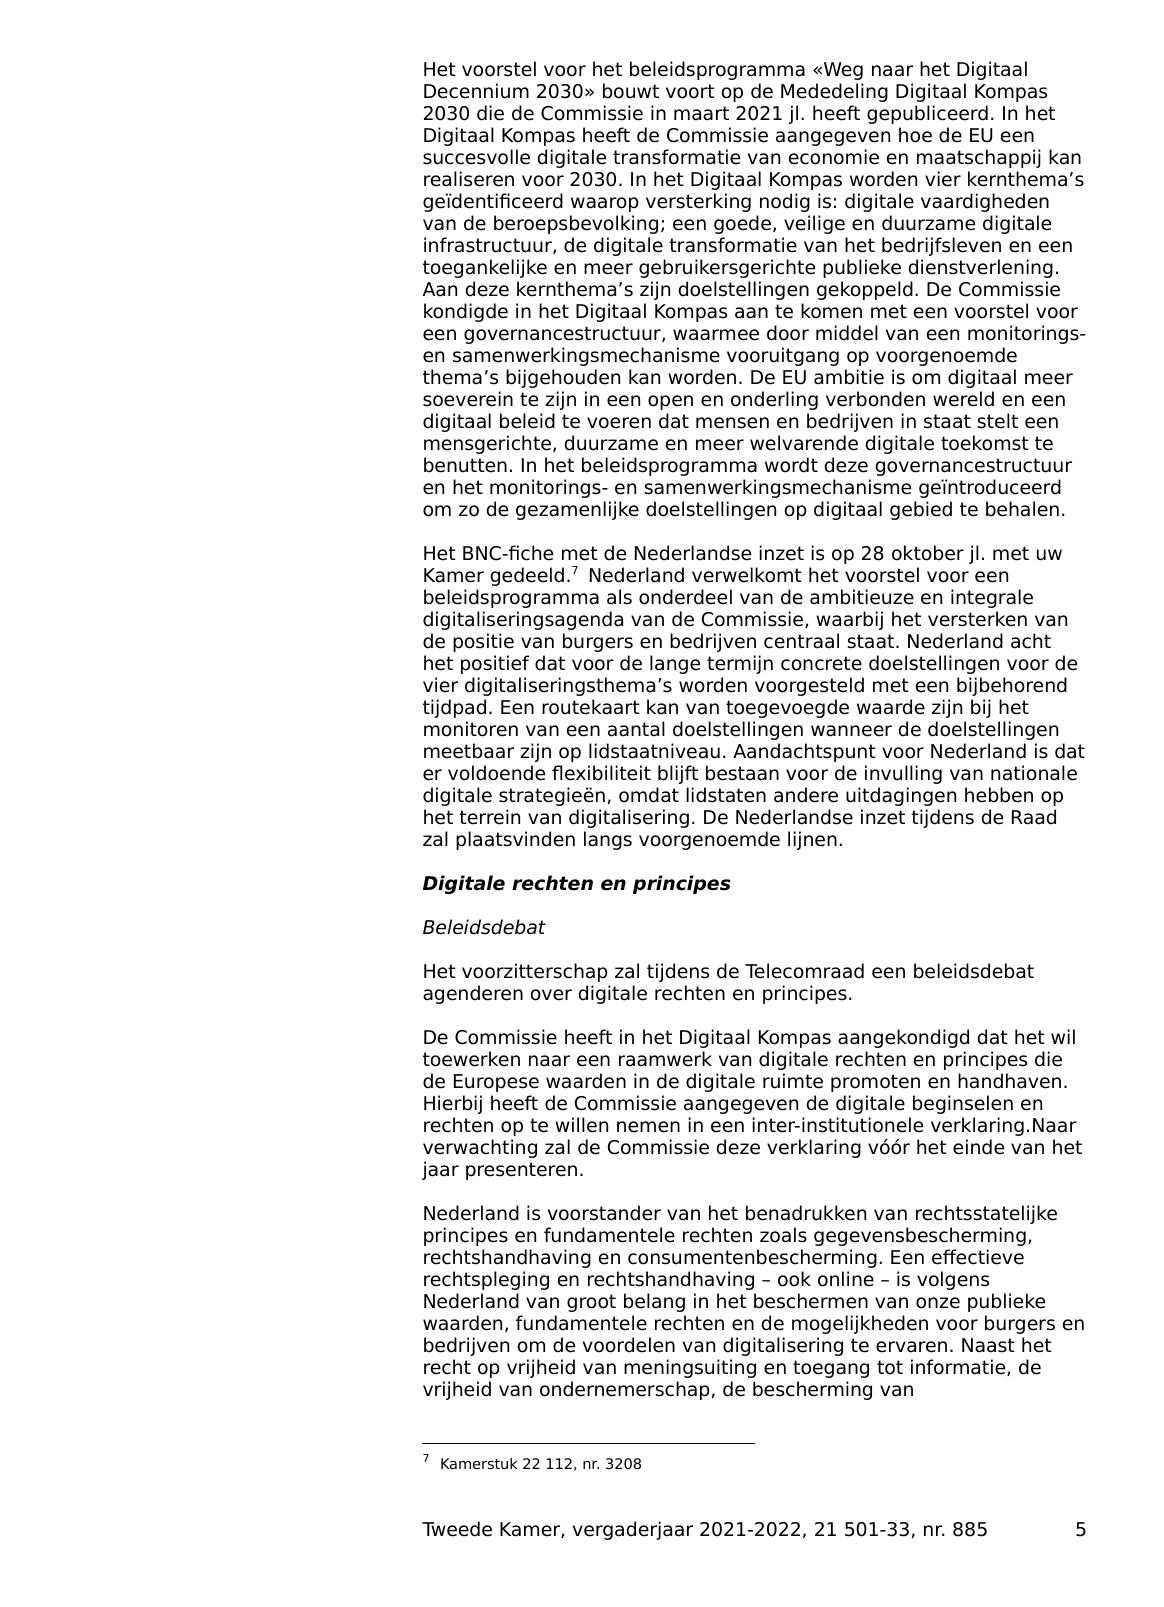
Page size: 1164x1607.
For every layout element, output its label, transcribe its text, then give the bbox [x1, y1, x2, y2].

text Het voorstel voor het beleidsprogramma «Weg naar het Digitaal Decennium 2030» bouwt voort op de Mededeling Digitaal Kompas 2030 die de Commissie in maart 2021 jl. heeft gepubliceerd. In het Digitaal Kompas heeft de Commissie aangegeven hoe de EU een succesvolle digitale transformatie van economie en maatschappij kan realiseren voor 2030. In het Digitaal Kompas worden vier kernthema’s geïdentificeerd waarop versterking nodig is: digitale vaardigheden van de beroepsbevolking; een goede, veilige en duurzame digitale infrastructuur, de digitale transformatie van het bedrijfsleven en een toegankelijke en meer gebruikersgerichte publieke dienstverlening. Aan deze kernthema’s zijn doelstellingen gekoppeld. De Commissie kondigde in het Digitaal Kompas aan te komen met een voorstel voor een governancestructuur, waarmee door middel van een monitorings- en samenwerkingsmechanisme vooruitgang op voorgenoemde thema’s bijgehouden kan worden. De EU ambitie is om digitaal meer soeverein te zijn in een open en onderling verbonden wereld en een digitaal beleid te voeren dat mensen en bedrijven in staat stelt een mensgerichte, duurzame en meer welvarende digitale toekomst te benutten. In het beleidsprogramma wordt deze governancestructuur en het monitorings- en samenwerkingsmechanisme geïntroduceerd om zo de gezamenlijke doelstellingen op digitaal gebied te behalen. [422, 59, 1087, 521]
text Het voorzitterschap zal tijdens de Telecomraad een beleidsdebat agenderen over digitale rechten en principes. [422, 961, 1087, 1005]
text Het BNC-fiche met de Nederlandse inzet is op 28 oktober jl. met uw Kamer gedeeld. Nederland verwelkomt het voorstel voor een beleidsprogramma als onderdeel van de ambitieuze en integrale digitaliseringsagenda van de Commissie, waarbij het versterken van de positie van burgers en bedrijven centraal staat. Nederland acht het positief dat voor de lange termijn concrete doelstellingen voor de vier digitaliseringsthema’s worden voorgesteld met een bijbehorend tijdpad. Een routekaart kan van toegevoegde waarde zijn bij het monitoren van een aantal doelstellingen wanneer de doelstellingen meetbaar zijn op lidstaatniveau. Aandachtspunt voor Nederland is dat er voldoende flexibiliteit blijft bestaan voor de invulling van nationale digitale strategieën, omdat lidstaten andere uitdagingen hebben op het terrein van digitalisering. De Nederlandse inzet tijdens de Raad zal plaatsvinden langs voorgenoemde lijnen. [422, 543, 1087, 851]
subtitle Beleidsdebat [422, 917, 1087, 939]
subtitle Digitale rechten en principes [422, 873, 1087, 895]
text Nederland is voorstander van het benadrukken van rechtsstatelijke principes en fundamentele rechten zoals gegevensbescherming, rechtshandhaving en consumentenbescherming. Een effectieve rechtspleging en rechtshandhaving – ook online – is volgens Nederland van groot belang in het beschermen van onze publieke waarden, fundamentele rechten en de mogelijkheden voor burgers en bedrijven om de voordelen van digitalisering te ervaren. Naast het recht op vrijheid van meningsuiting en toegang tot informatie, de vrijheid van ondernemerschap, de bescherming van [422, 1203, 1087, 1401]
text De Commissie heeft in het Digitaal Kompas aangekondigd dat het wil toewerken naar een raamwerk van digitale rechten en principes die de Europese waarden in de digitale ruimte promoten en handhaven. Hierbij heeft de Commissie aangegeven de digitale beginselen en rechten op te willen nemen in een inter-institutionele verklaring.Naar verwachting zal de Commissie deze verklaring vóór het einde van het jaar presenteren. [422, 1027, 1087, 1181]
text Kamerstuk 22 112, nr. 3208 [422, 1452, 1087, 1474]
